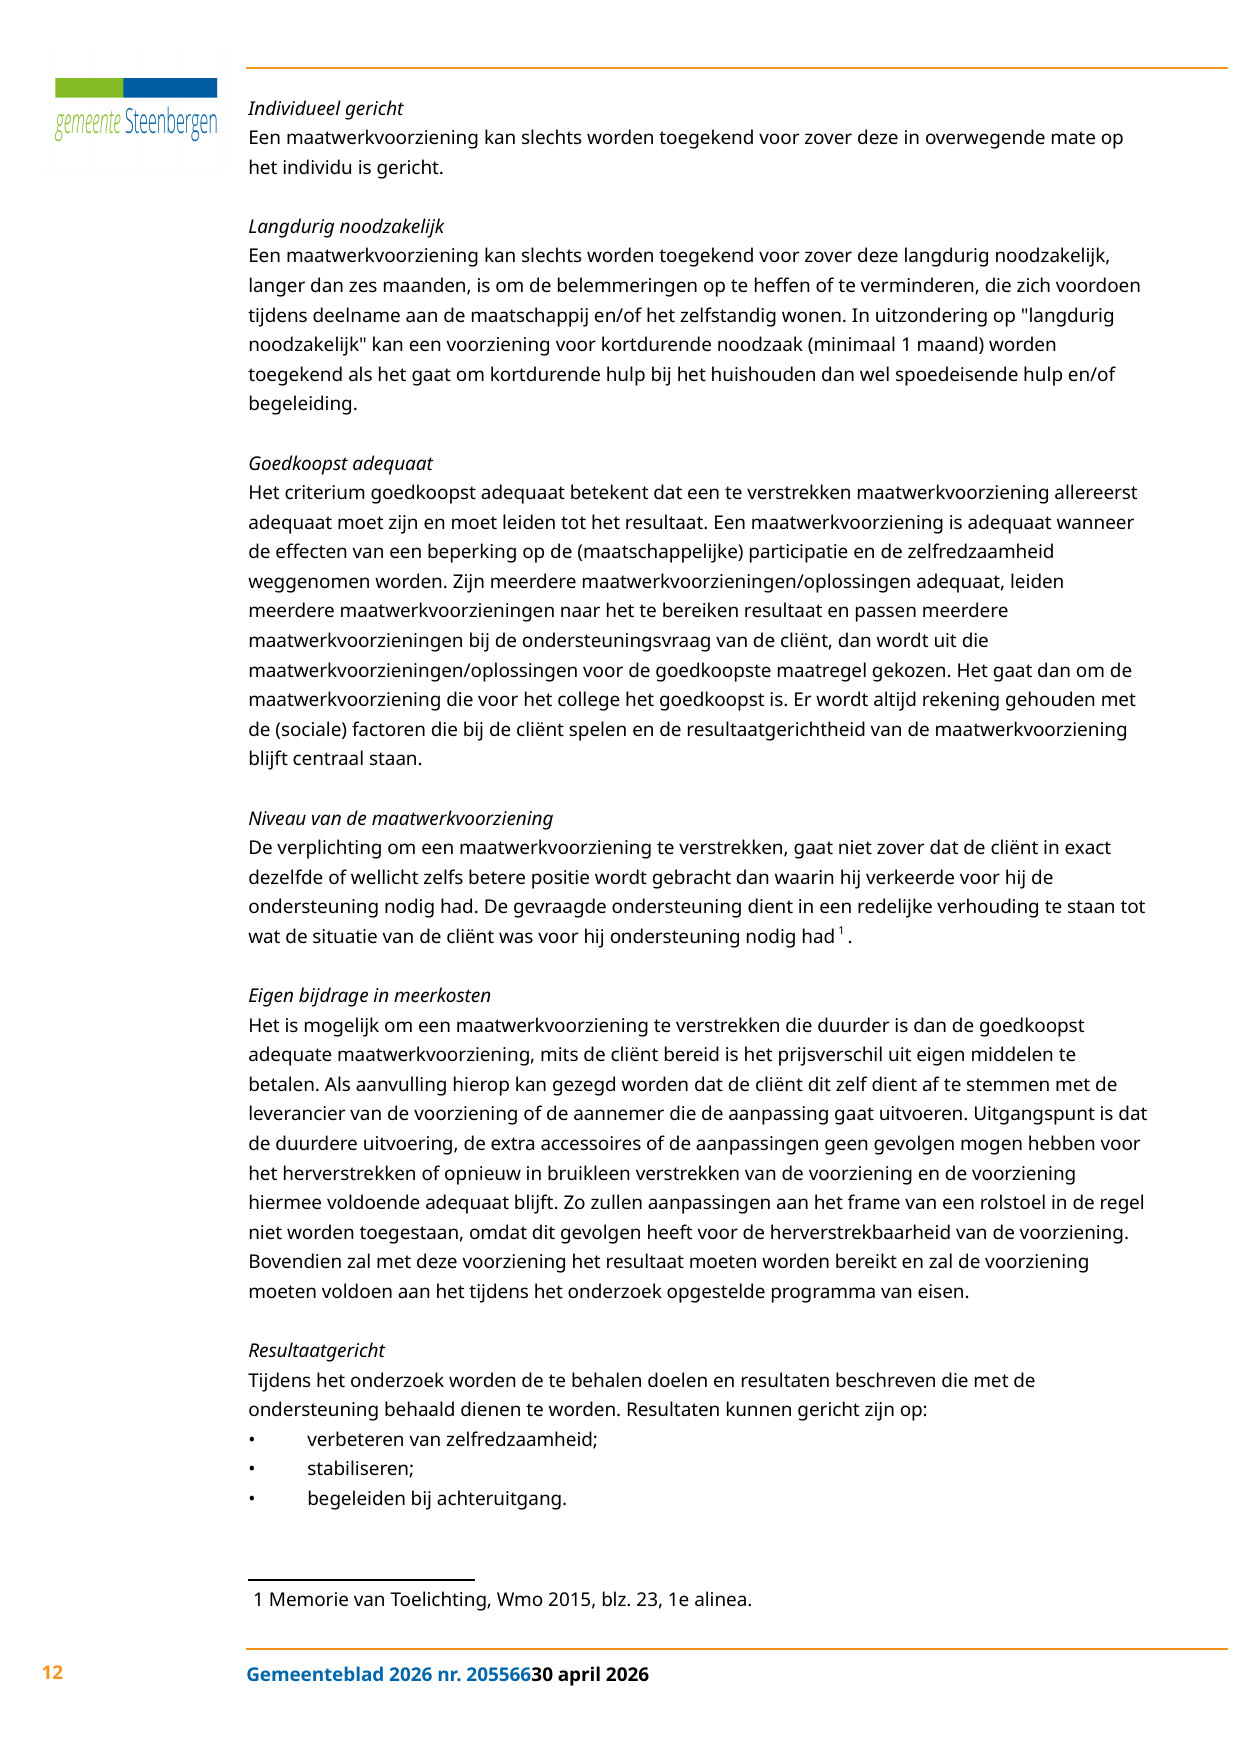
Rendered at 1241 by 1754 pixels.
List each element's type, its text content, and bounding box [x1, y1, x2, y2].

text De verplichting om een maatwerkvoorziening te verstrekken, gaat niet zover dat de cliënt in exact dezelfde of wellicht zelfs betere positie wordt gebracht dan waarin hij verkeerde voor hij de ondersteuning nodig had. De gevraagde ondersteuning dient in een redelijke verhouding te staan tot wat de situatie van de cliënt was voor hij ondersteuning nodig had. [248, 834, 1152, 949]
text Resultaatgericht [248, 1337, 1152, 1363]
picture [41, 47, 231, 172]
text Memorie van Toelichting, Wmo 2015, blz. 23, 1e alinea. [248, 1586, 1152, 1612]
list verbeteren van zelfredzaamheid; [248, 1426, 1152, 1452]
text Het is mogelijk om een maatwerkvoorziening te verstrekken die duurder is dan de goedkoopst adequate maatwerkvoorziening, mits de cliënt bereid is het prijsverschil uit eigen middelen te betalen. Als aanvulling hierop kan gezegd worden dat de cliënt dit zelf dient af te stemmen met de leverancier van de voorziening of de aannemer die de aanpassing gaat uitvoeren. Uitgangspunt is dat de duurdere uitvoering, de extra accessoires of de aanpassingen geen gevolgen mogen hebben voor het herverstrekken of opnieuw in bruikleen verstrekken van de voorziening en de voorziening hiermee voldoende adequaat blijft. Zo zullen aanpassingen aan het frame van een rolstoel in de regel niet worden toegestaan, omdat dit gevolgen heeft voor de herverstrekbaarheid van de voorziening. Bovendien zal met deze voorziening het resultaat moeten worden bereikt en zal de voorziening moeten voldoen aan het tijdens het onderzoek opgestelde programma van eisen. [248, 1012, 1152, 1304]
list stabiliseren; [248, 1456, 1152, 1481]
text Een maatwerkvoorziening kan slechts worden toegekend voor zover deze in overwegende mate op het individu is gericht. [248, 124, 1152, 180]
text Niveau van de maatwerkvoorziening [248, 805, 1152, 831]
text Tijdens het onderzoek worden de te behalen doelen en resultaten beschreven die met de ondersteuning behaald dienen te worden. Resultaten kunnen gericht zijn op: [248, 1367, 1152, 1422]
text Individueel gericht [248, 95, 1152, 121]
text Langdurig noodzakelijk [248, 213, 1152, 239]
text Eigen bijdrage in meerkosten [248, 982, 1152, 1008]
text Het criterium goedkoopst adequaat betekent dat een te verstrekken maatwerkvoorziening allereerst adequaat moet zijn en moet leiden tot het resultaat. Een maatwerkvoorziening is adequaat wanneer de effecten van een beperking op de (maatschappelijke) participatie en de zelfredzaamheid weggenomen worden. Zijn meerdere maatwerkvoorzieningen/oplossingen adequaat, leiden meerdere maatwerkvoorzieningen naar het te bereiken resultaat en passen meerdere maatwerkvoorzieningen bij de ondersteuningsvraag van de cliënt, dan wordt uit die maatwerkvoorzieningen/oplossingen voor de goedkoopste maatregel gekozen. Het gaat dan om de maatwerkvoorziening die voor het college het goedkoopst is. Er wordt altijd rekening gehouden met de (sociale) factoren die bij de cliënt spelen en de resultaatgerichtheid van de maatwerkvoorziening blijft centraal staan. [248, 479, 1152, 771]
text Goedkoopst adequaat [248, 450, 1152, 476]
list begeleiden bij achteruitgang. [248, 1485, 1152, 1511]
text Een maatwerkvoorziening kan slechts worden toegekend voor zover deze langdurig noodzakelijk, langer dan zes maanden, is om de belemmeringen op te heffen of te verminderen, die zich voordoen tijdens deelname aan de maatschappij en/of het zelfstandig wonen. In uitzondering op "langdurig noodzakelijk" kan een voorziening voor kortdurende noodzaak (minimaal 1 maand) worden toegekend als het gaat om kortdurende hulp bij het huishouden dan wel spoedeisende hulp en/of begeleiding. [248, 243, 1152, 416]
